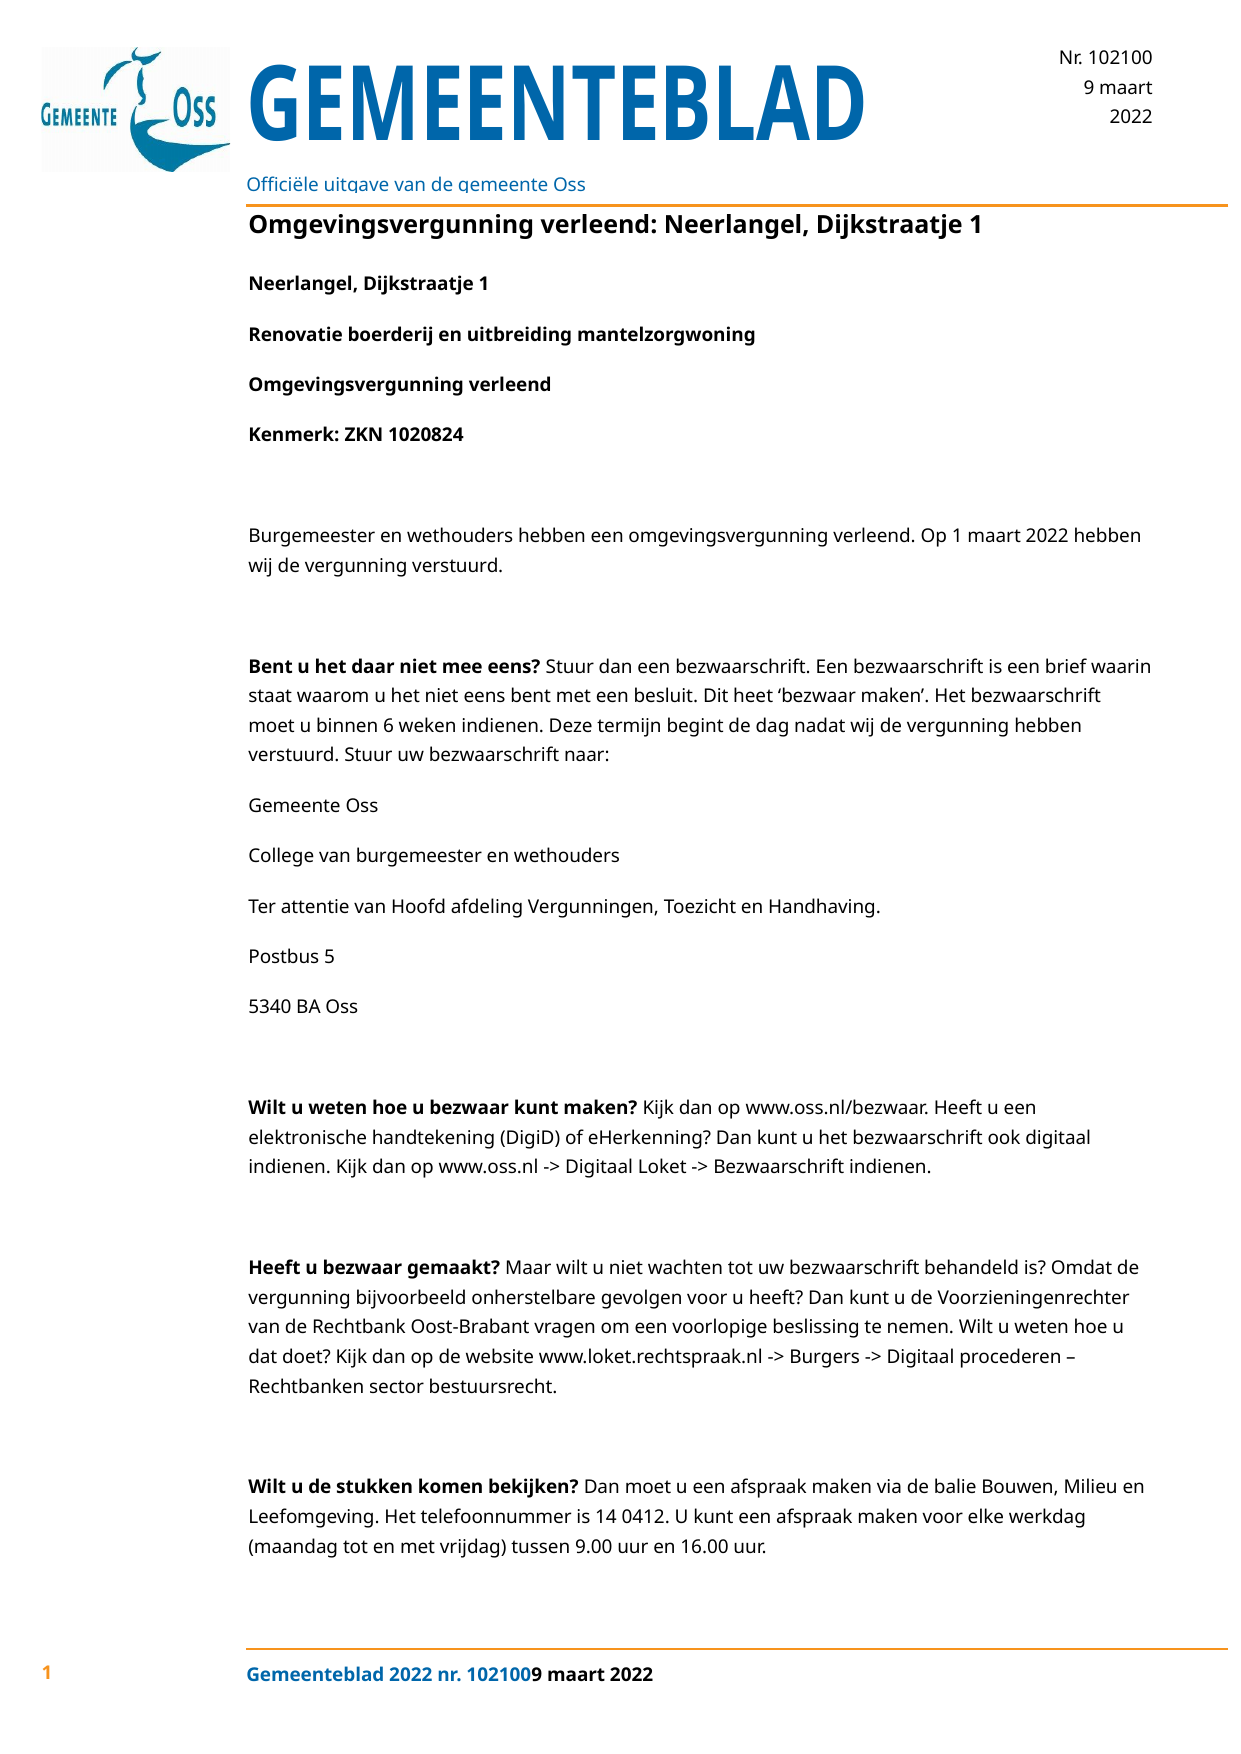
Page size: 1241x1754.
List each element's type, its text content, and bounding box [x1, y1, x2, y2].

text Gemeente Oss [248, 792, 1152, 818]
text Omgevingsvergunning verleend: Neerlangel, Dijkstraatje 1 [248, 207, 1152, 241]
text Postbus 5 [248, 943, 1152, 969]
text Wilt u weten hoe u bezwaar kunt maken? Kijk dan op www.oss.nl/bezwaar. Heeft u een elektronische handtekening (DigiD) of eHerkenning? Dan kunt u het bezwaarschrift ook digitaal indienen. Kijk dan op www.oss.nl -> Digitaal Loket -> Bezwaarschrift indienen. [248, 1094, 1152, 1179]
text Neerlangel, Dijkstraatje 1 [248, 270, 1152, 296]
text Wilt u de stukken komen bekijken? Dan moet u een afspraak maken via de balie Bouwen, Milieu en Leefomgeving. Het telefoonnummer is 14 0412. U kunt een afspraak maken voor elke werkdag (maandag tot en met vrijdag) tussen 9.00 uur en 16.00 uur. [248, 1474, 1152, 1558]
text Heeft u bezwaar gemaakt? Maar wilt u niet wachten tot uw bezwaarschrift behandeld is? Omdat de vergunning bijvoorbeeld onherstelbare gevolgen voor u heeft? Dan kunt u de Voorzieningenrechter van de Rechtbank Oost-Brabant vragen om een voorlopige beslissing te nemen. Wilt u weten hoe u dat doet? Kijk dan op de website www.loket.rechtspraak.nl -> Burgers -> Digitaal procederen – Rechtbanken sector bestuursrecht. [248, 1254, 1152, 1398]
text Omgevingsvergunning verleend [248, 371, 1152, 397]
text Kenmerk: ZKN 1020824 [248, 422, 1152, 447]
text Renovatie boerderij en uitbreiding mantelzorgwoning [248, 321, 1152, 346]
picture [41, 47, 231, 172]
text Burgemeester en wethouders hebben een omgevingsvergunning verleend. Op 1 maart 2022 hebben wij de vergunning verstuurd. [248, 522, 1152, 578]
text 5340 BA Oss [248, 994, 1152, 1019]
text Ter attentie van Hoofd afdeling Vergunningen, Toezicht en Handhaving. [248, 893, 1152, 918]
text College van burgemeester en wethouders [248, 842, 1152, 868]
text Bent u het daar niet mee eens? Stuur dan een bezwaarschrift. Een bezwaarschrift is een brief waarin staat waarom u het niet eens bent met een besluit. Dit heet ‘bezwaar maken’. Het bezwaarschrift moet u binnen 6 weken indienen. Deze termijn begint de dag nadat wij de vergunning hebben verstuurd. Stuur uw bezwaarschrift naar: [248, 653, 1152, 767]
